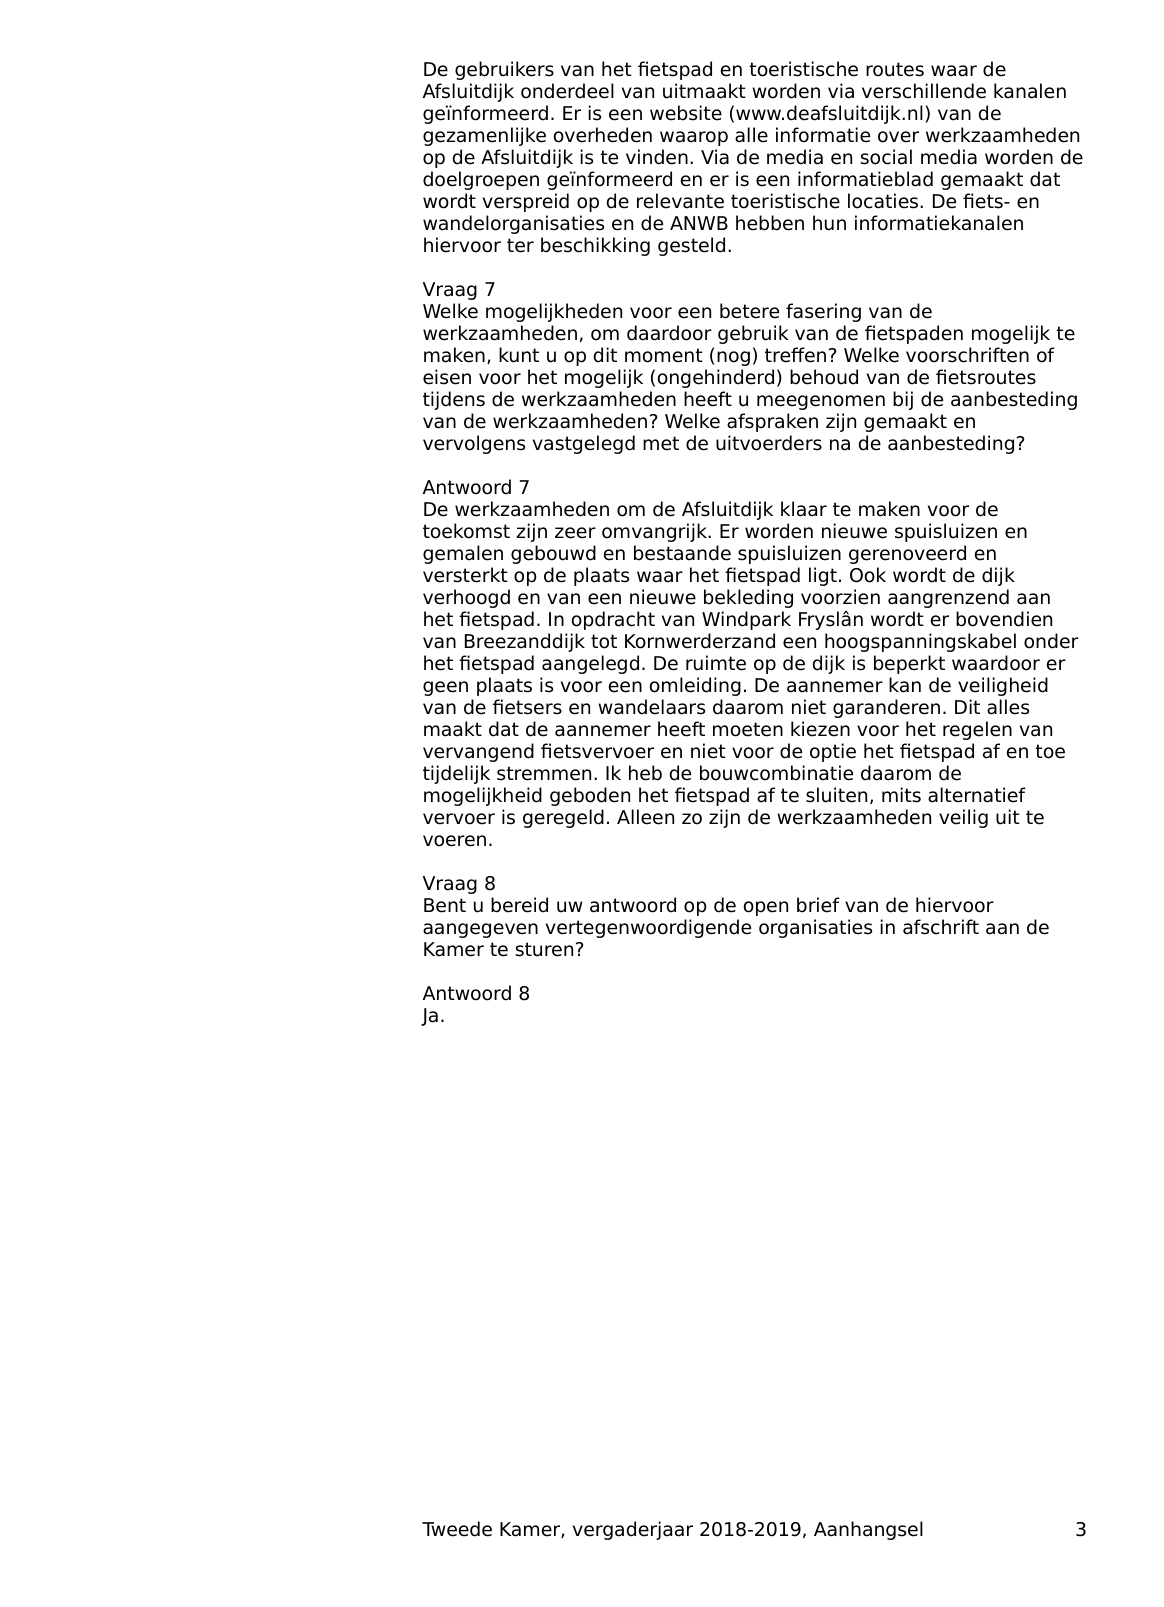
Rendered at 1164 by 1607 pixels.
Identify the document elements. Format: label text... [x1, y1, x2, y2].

text Bent u bereid uw antwoord op de open brief van de hiervoor aangegeven vertegenwoordigende organisaties in afschrift aan de Kamer te sturen? [422, 895, 1087, 961]
text Antwoord 8 [422, 983, 1087, 1005]
text De werkzaamheden om de Afsluitdijk klaar te maken voor de toekomst zijn zeer omvangrijk. Er worden nieuwe spuisluizen en gemalen gebouwd en bestaande spuisluizen gerenoveerd en versterkt op de plaats waar het fietspad ligt. Ook wordt de dijk verhoogd en van een nieuwe bekleding voorzien aangrenzend aan het fietspad. In opdracht van Windpark Fryslân wordt er bovendien van Breezanddijk tot Kornwerderzand een hoogspanningskabel onder het fietspad aangelegd. De ruimte op de dijk is beperkt waardoor er geen plaats is voor een omleiding. De aannemer kan de veiligheid van de fietsers en wandelaars daarom niet garanderen. Dit alles maakt dat de aannemer heeft moeten kiezen voor het regelen van vervangend fietsvervoer en niet voor de optie het fietspad af en toe tijdelijk stremmen. Ik heb de bouwcombinatie daarom de mogelijkheid geboden het fietspad af te sluiten, mits alternatief vervoer is geregeld. Alleen zo zijn de werkzaamheden veilig uit te voeren. [422, 499, 1087, 851]
text Ja. [422, 1005, 1087, 1027]
text Welke mogelijkheden voor een betere fasering van de werkzaamheden, om daardoor gebruik van de fietspaden mogelijk te maken, kunt u op dit moment (nog) treffen? Welke voorschriften of eisen voor het mogelijk (ongehinderd) behoud van de fietsroutes tijdens de werkzaamheden heeft u meegenomen bij de aanbesteding van de werkzaamheden? Welke afspraken zijn gemaakt en vervolgens vastgelegd met de uitvoerders na de aanbesteding? [422, 301, 1087, 455]
text Vraag 8 [422, 873, 1087, 895]
text De gebruikers van het fietspad en toeristische routes waar de Afsluitdijk onderdeel van uitmaakt worden via verschillende kanalen geïnformeerd. Er is een website (www.deafsluitdijk.nl) van de gezamenlijke overheden waarop alle informatie over werkzaamheden op de Afsluitdijk is te vinden. Via de media en social media worden de doelgroepen geïnformeerd en er is een informatieblad gemaakt dat wordt verspreid op de relevante toeristische locaties. De fiets- en wandelorganisaties en de ANWB hebben hun informatiekanalen hiervoor ter beschikking gesteld. [422, 59, 1087, 257]
text Vraag 7 [422, 279, 1087, 301]
text Antwoord 7 [422, 477, 1087, 499]
